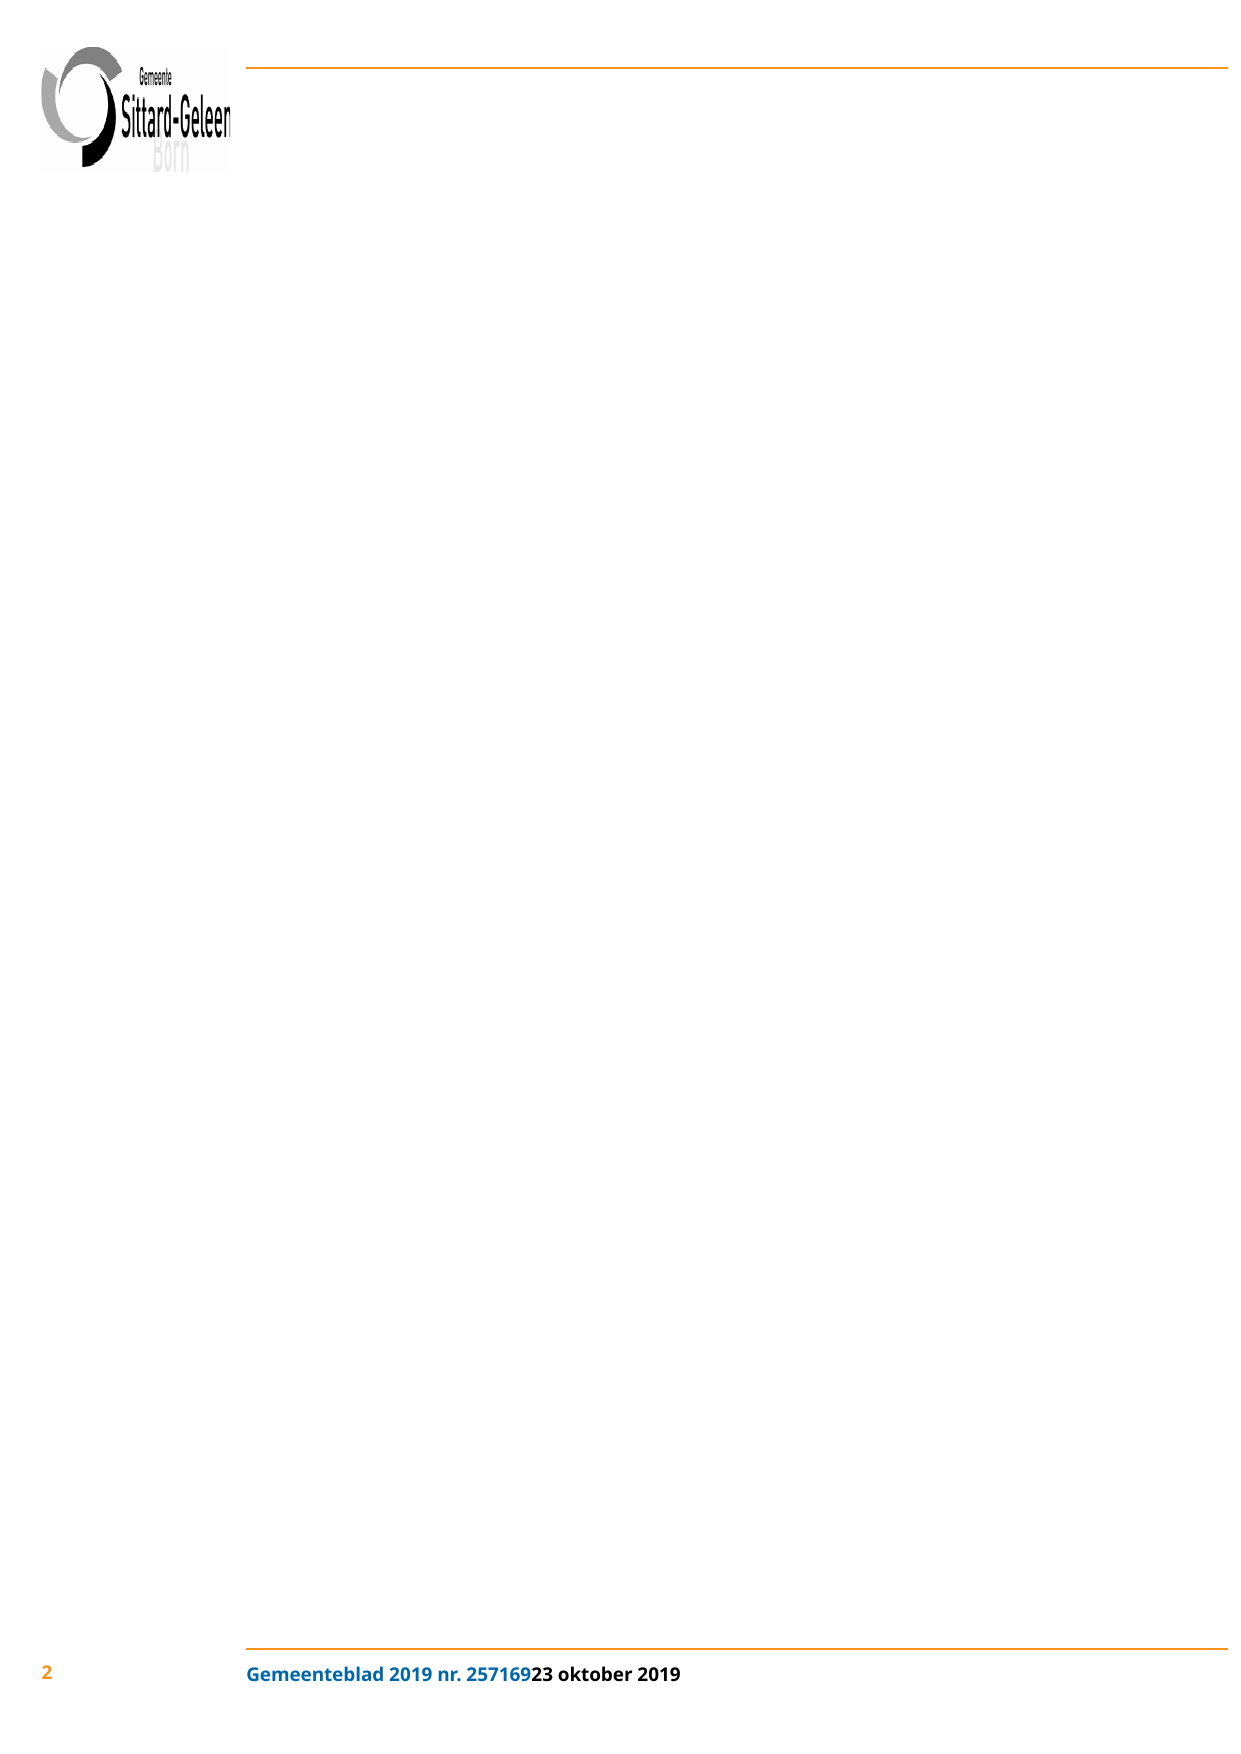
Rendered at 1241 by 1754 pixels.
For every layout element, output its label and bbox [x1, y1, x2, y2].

picture [41, 47, 231, 172]
